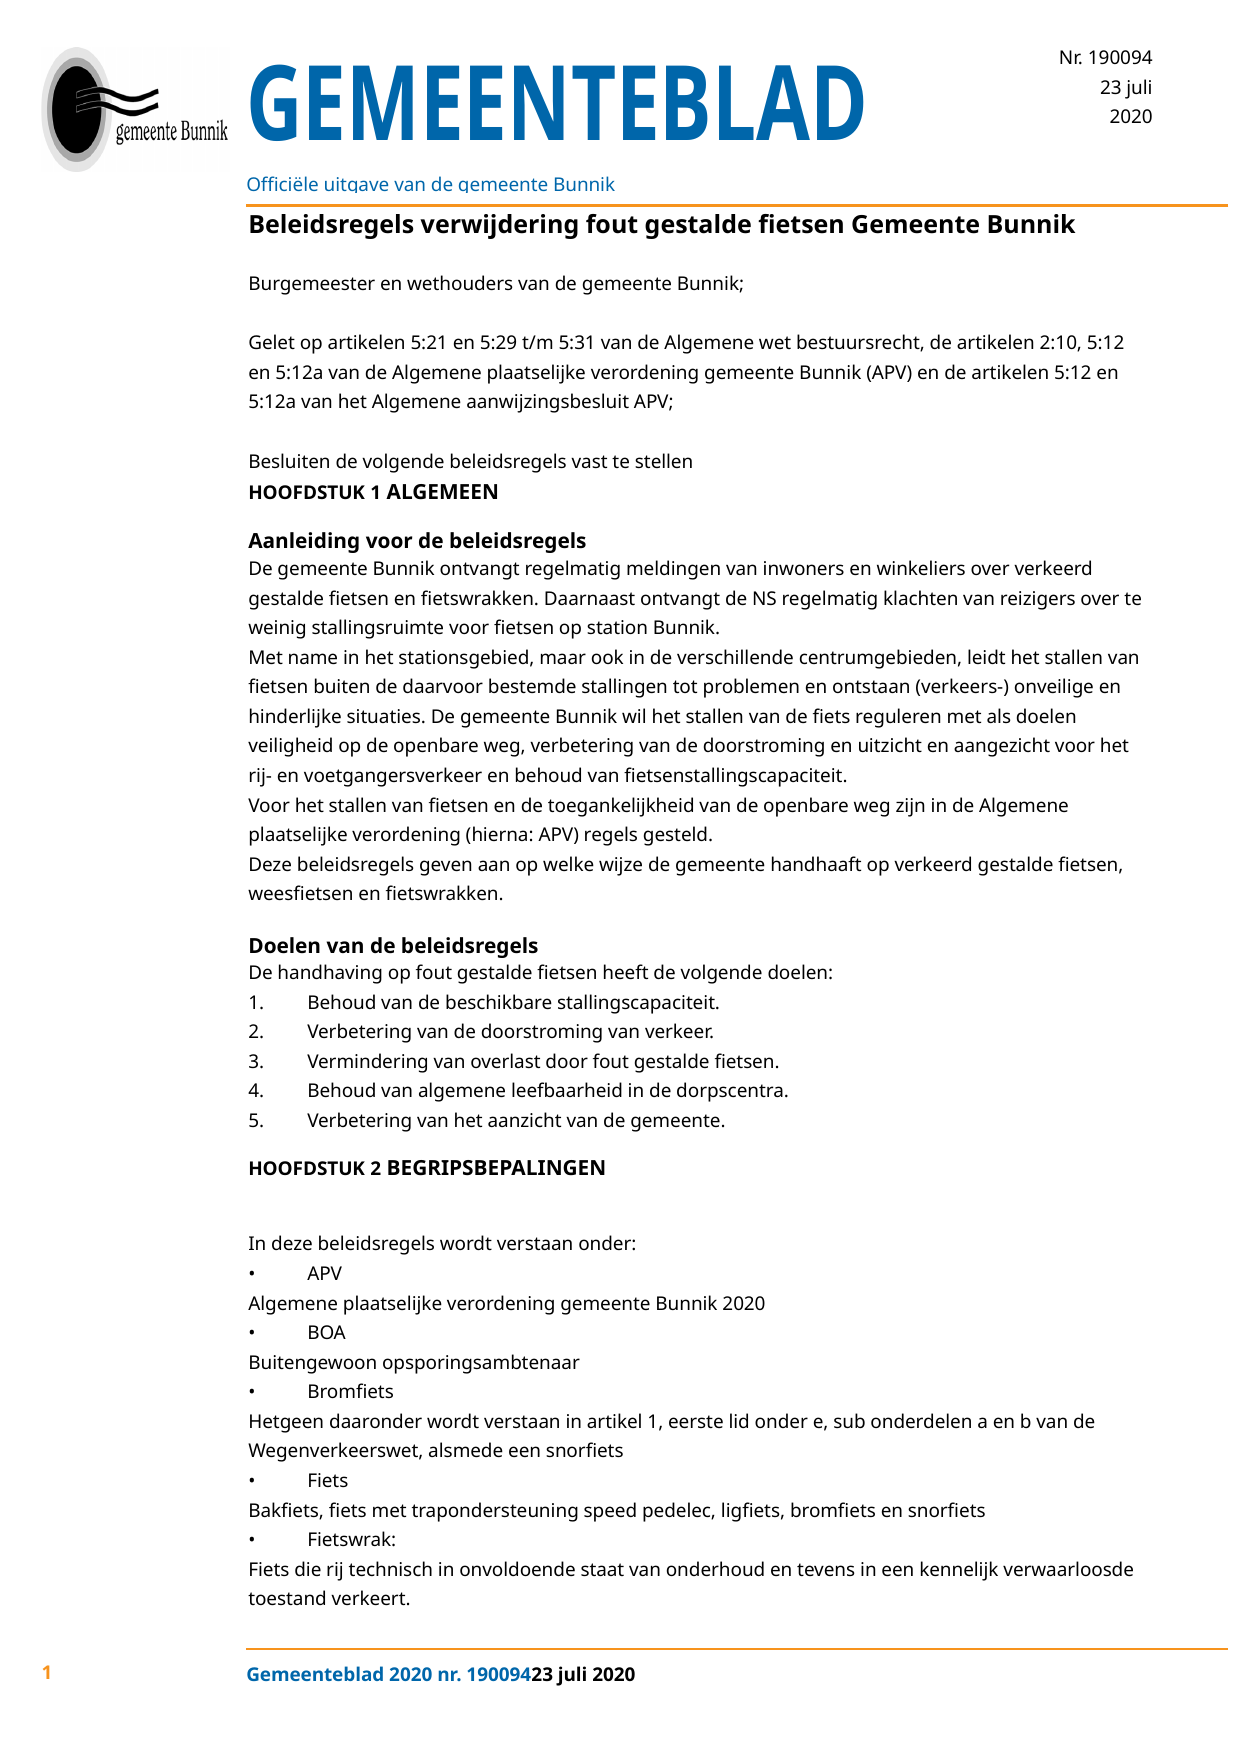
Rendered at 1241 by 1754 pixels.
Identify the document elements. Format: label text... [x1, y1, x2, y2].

text Doelen van de beleidsregels [248, 931, 1152, 959]
list Fiets [248, 1467, 1152, 1493]
list Verbetering van de doorstroming van verkeer. [248, 1018, 1152, 1044]
text HOOFDSTUK 1 ALGEMEEN [248, 477, 1152, 506]
list Bromfiets [248, 1378, 1152, 1404]
text In deze beleidsregels wordt verstaan onder: [248, 1231, 1152, 1256]
text Algemene plaatselijke verordening gemeente Bunnik 2020 [248, 1290, 1152, 1316]
text Hetgeen daaronder wordt verstaan in artikel 1, eerste lid onder e, sub onderdelen a en b van de Wegenverkeerswet, alsmede een snorfiets [248, 1408, 1152, 1463]
list APV [248, 1260, 1152, 1286]
text Beleidsregels verwijdering fout gestalde fietsen Gemeente Bunnik [248, 207, 1152, 241]
text Buitengewoon opsporingsambtenaar [248, 1349, 1152, 1375]
list Verbetering van het aanzicht van de gemeente. [248, 1107, 1152, 1133]
list Vermindering van overlast door fout gestalde fietsen. [248, 1048, 1152, 1074]
text De handhaving op fout gestalde fietsen heeft de volgende doelen: [248, 959, 1152, 985]
list Fietswrak: [248, 1526, 1152, 1552]
list Behoud van de beschikbare stallingscapaciteit. [248, 989, 1152, 1015]
text Deze beleidsregels geven aan op welke wijze de gemeente handhaaft op verkeerd gestalde fietsen, weesfietsen en fietswrakken. [248, 851, 1152, 906]
text Voor het stallen van fietsen en de toegankelijkheid van de openbare weg zijn in de Algemene plaatselijke verordening (hierna: APV) regels gesteld. [248, 792, 1152, 847]
text Bakfiets, fiets met trapondersteuning speed pedelec, ligfiets, bromfiets en snorfiets [248, 1497, 1152, 1523]
list Behoud van algemene leefbaarheid in de dorpscentra. [248, 1078, 1152, 1103]
text Met name in het stationsgebied, maar ook in de verschillende centrumgebieden, leidt het stallen van fietsen buiten de daarvoor bestemde stallingen tot problemen en ontstaan (verkeers-) onveilige en hinderlijke situaties. De gemeente Bunnik wil het stallen van de fiets reguleren met als doelen veiligheid op de openbare weg, verbetering van de doorstroming en uitzicht en aangezicht voor het rij- en voetgangersverkeer en behoud van fietsenstallingscapaciteit. [248, 644, 1152, 788]
text Burgemeester en wethouders van de gemeente Bunnik; [248, 270, 1152, 296]
text Gelet op artikelen 5:21 en 5:29 t/m 5:31 van de Algemene wet bestuursrecht, de artikelen 2:10, 5:12 en 5:12a van de Algemene plaatselijke verordening gemeente Bunnik (APV) en de artikelen 5:12 en 5:12a van het Algemene aanwijzingsbesluit APV; [248, 329, 1152, 414]
text De gemeente Bunnik ontvangt regelmatig meldingen van inwoners en winkeliers over verkeerd gestalde fietsen en fietswrakken. Daarnaast ontvangt de NS regelmatig klachten van reizigers over te weinig stallingsruimte voor fietsen op station Bunnik. [248, 555, 1152, 640]
text Fiets die rij technisch in onvoldoende staat van onderhoud en tevens in een kennelijk verwaarloosde toestand verkeert. [248, 1556, 1152, 1611]
list BOA [248, 1319, 1152, 1345]
text Besluiten de volgende beleidsregels vast te stellen [248, 448, 1152, 473]
picture [41, 47, 231, 172]
text Aanleiding voor de beleidsregels [248, 527, 1152, 555]
text HOOFDSTUK 2 BEGRIPSBEPALINGEN [248, 1153, 1152, 1181]
